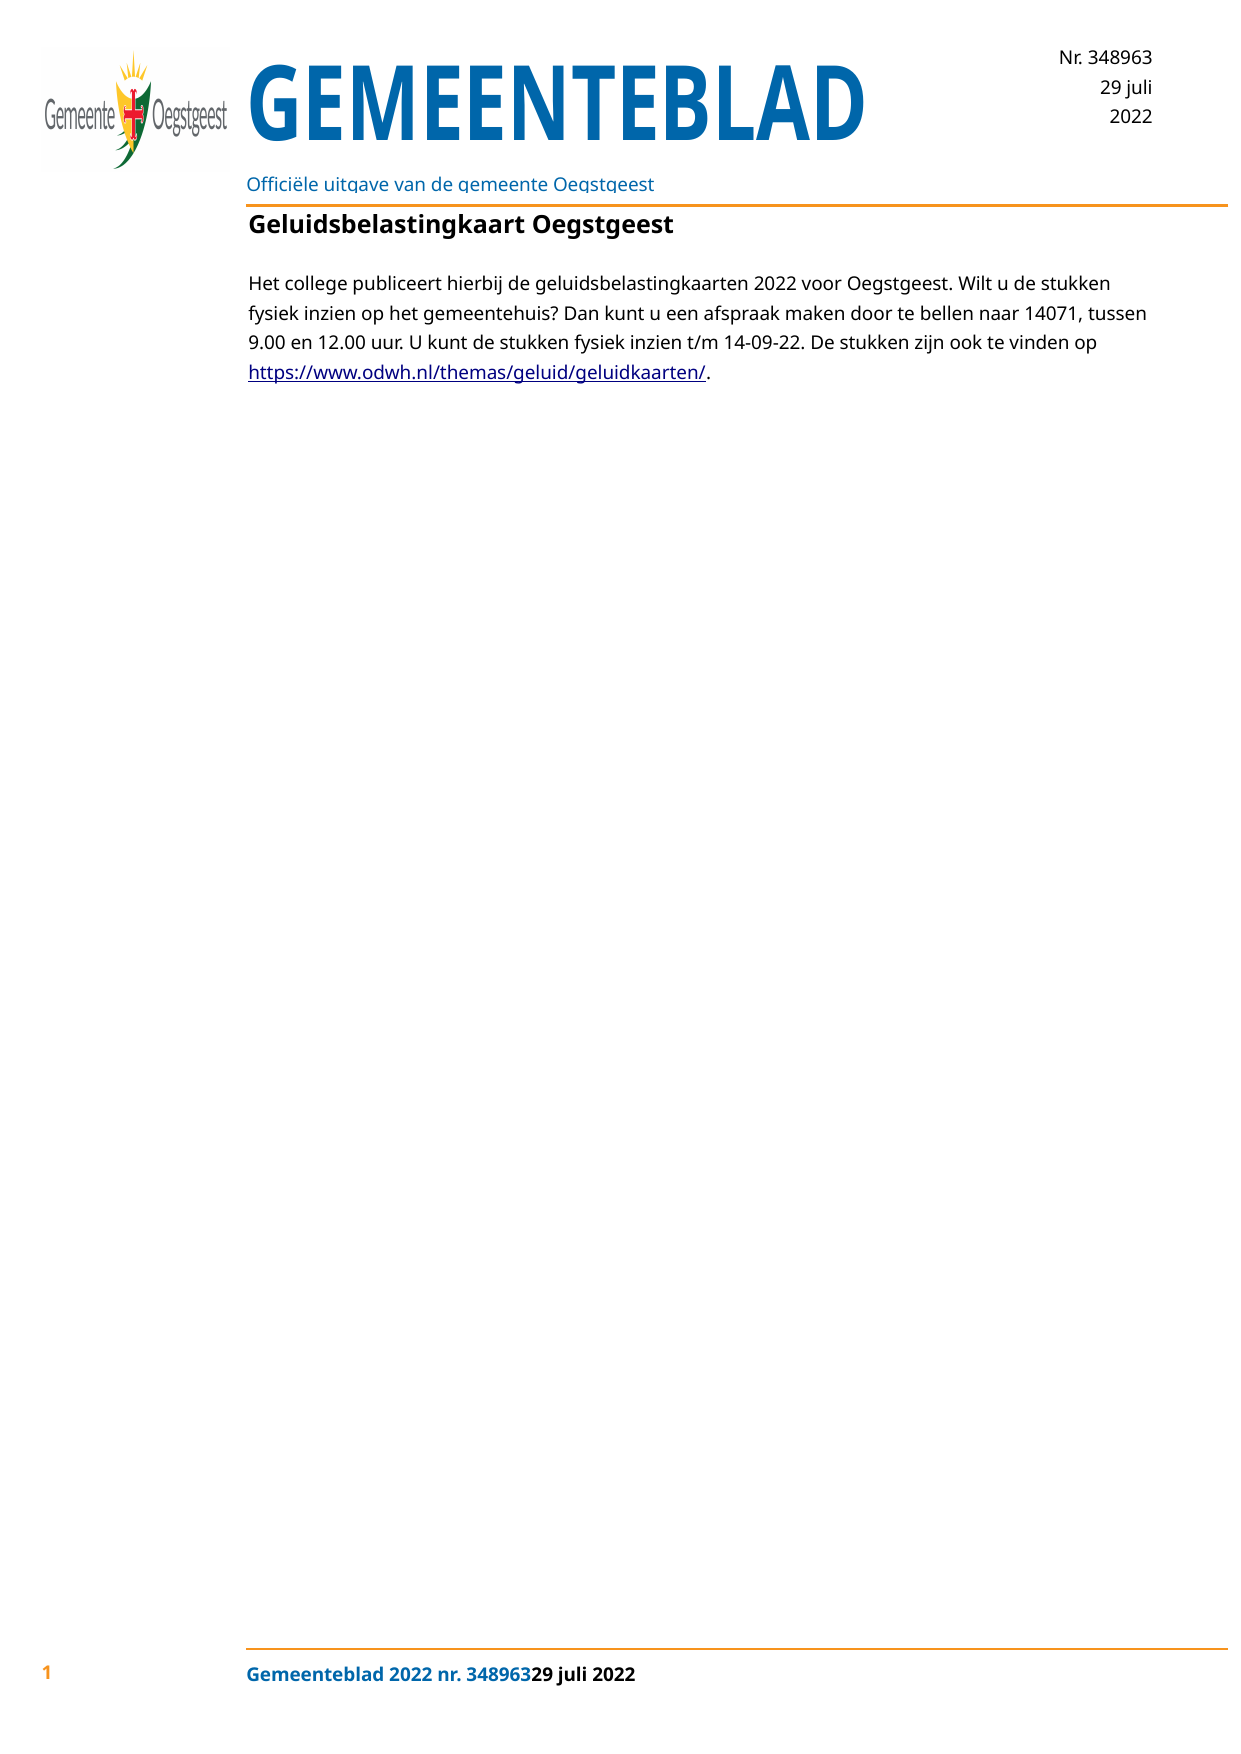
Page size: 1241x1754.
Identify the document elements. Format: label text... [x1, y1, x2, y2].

picture [41, 47, 231, 172]
text Het college publiceert hierbij de geluidsbelastingkaarten 2022 voor Oegstgeest. Wilt u de stukken fysiek inzien op het gemeentehuis? Dan kunt u een afspraak maken door te bellen naar 14071, tussen 9.00 en 12.00 uur. U kunt de stukken fysiek inzien t/m 14-09-22. De stukken zijn ook te vinden op https://www.odwh.nl/themas/geluid/geluidkaarten/. [248, 270, 1152, 385]
text Geluidsbelastingkaart Oegstgeest [248, 207, 1152, 241]
